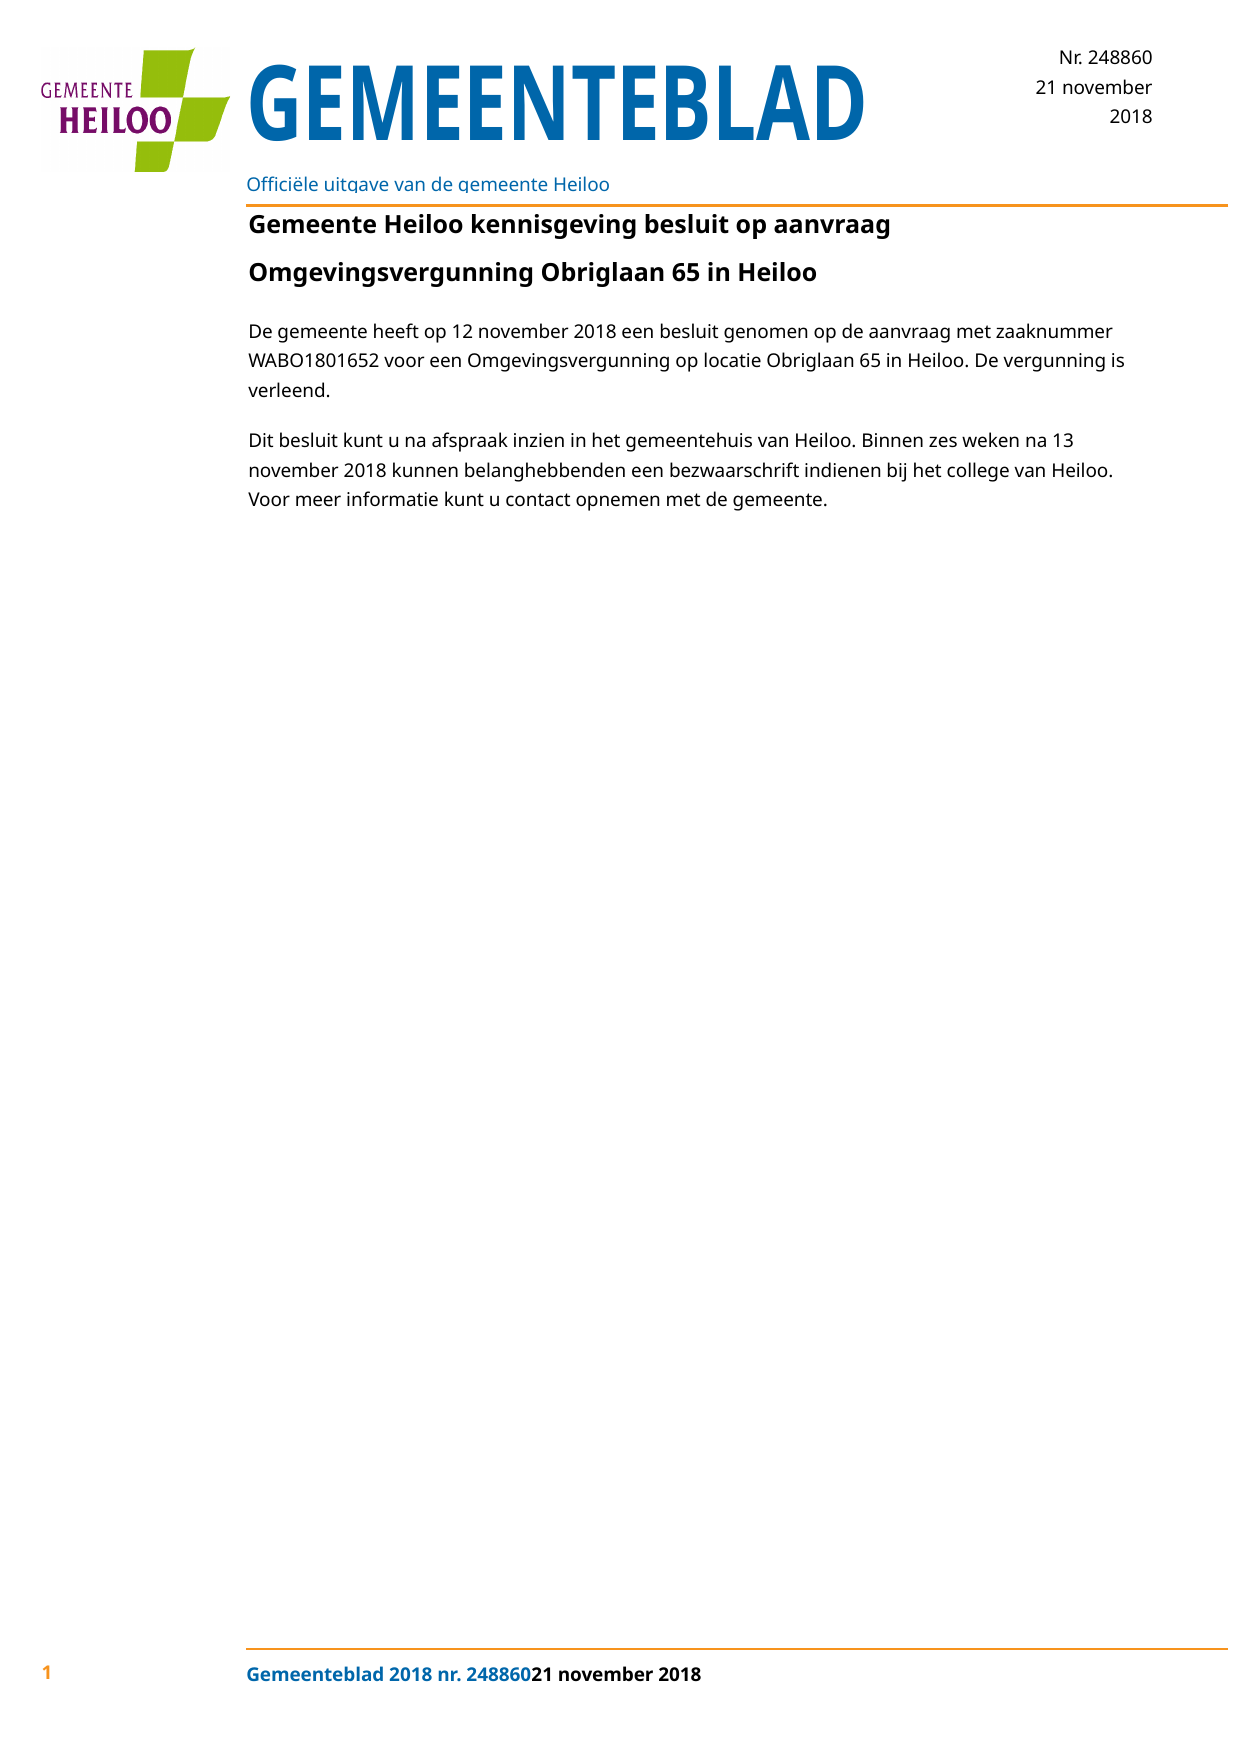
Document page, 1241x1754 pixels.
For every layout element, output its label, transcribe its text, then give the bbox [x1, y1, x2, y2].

text Dit besluit kunt u na afspraak inzien in het gemeentehuis van Heiloo. Binnen zes weken na 13 november 2018 kunnen belanghebbenden een bezwaarschrift indienen bij het college van Heiloo. Voor meer informatie kunt u contact opnemen met de gemeente. [248, 427, 1152, 512]
text De gemeente heeft op 12 november 2018 een besluit genomen op de aanvraag met zaaknummer WABO1801652 voor een Omgevingsvergunning op locatie Obriglaan 65 in Heiloo. De vergunning is verleend. [248, 318, 1152, 403]
picture [41, 47, 231, 172]
text Gemeente Heiloo kennisgeving besluit op aanvraag Omgevingsvergunning Obriglaan 65 in Heiloo [248, 207, 1152, 288]
